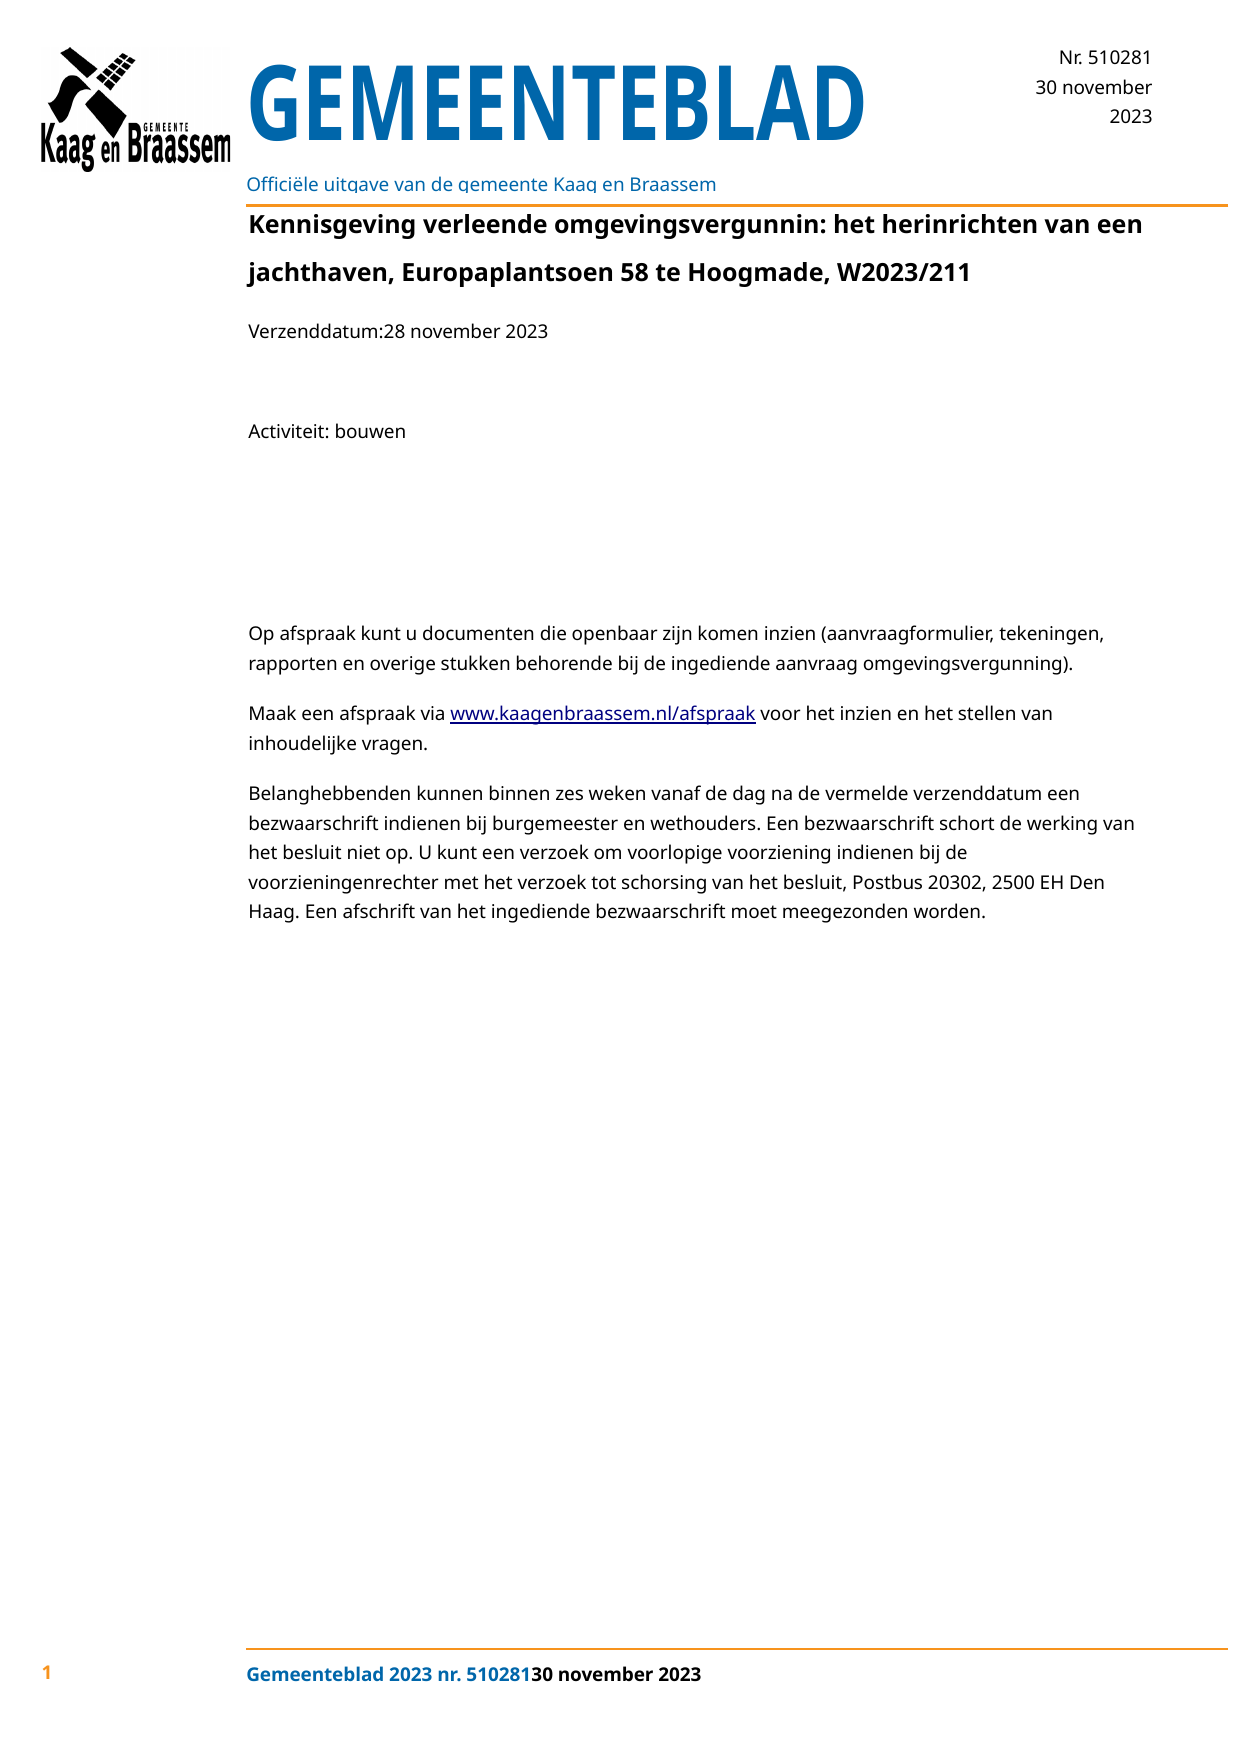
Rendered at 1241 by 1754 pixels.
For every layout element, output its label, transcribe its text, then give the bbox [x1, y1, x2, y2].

text Verzenddatum:28 november 2023 [248, 318, 1152, 344]
text Maak een afspraak via www.kaagenbraassem.nl/afspraak voor het inzien en het stellen van inhoudelijke vragen. [248, 700, 1152, 756]
text Belanghebbenden kunnen binnen zes weken vanaf de dag na de vermelde verzenddatum een bezwaarschrift indienen bij burgemeester en wethouders. Een bezwaarschrift schort de werking van het besluit niet op. U kunt een verzoek om voorlopige voorziening indienen bij de voorzieningenrechter met het verzoek tot schorsing van het besluit, Postbus 20302, 2500 EH Den Haag. Een afschrift van het ingediende bezwaarschrift moet meegezonden worden. [248, 780, 1152, 924]
picture [41, 47, 231, 172]
text Op afspraak kunt u documenten die openbaar zijn komen inzien (aanvraagformulier, tekeningen, rapporten en overige stukken behorende bij de ingediende aanvraag omgevingsvergunning). [248, 620, 1152, 676]
text Kennisgeving verleende omgevingsvergunnin: het herinrichten van een jachthaven, Europaplantsoen 58 te Hoogmade, W2023/211 [248, 207, 1152, 288]
text Activiteit: bouwen [248, 419, 1152, 444]
